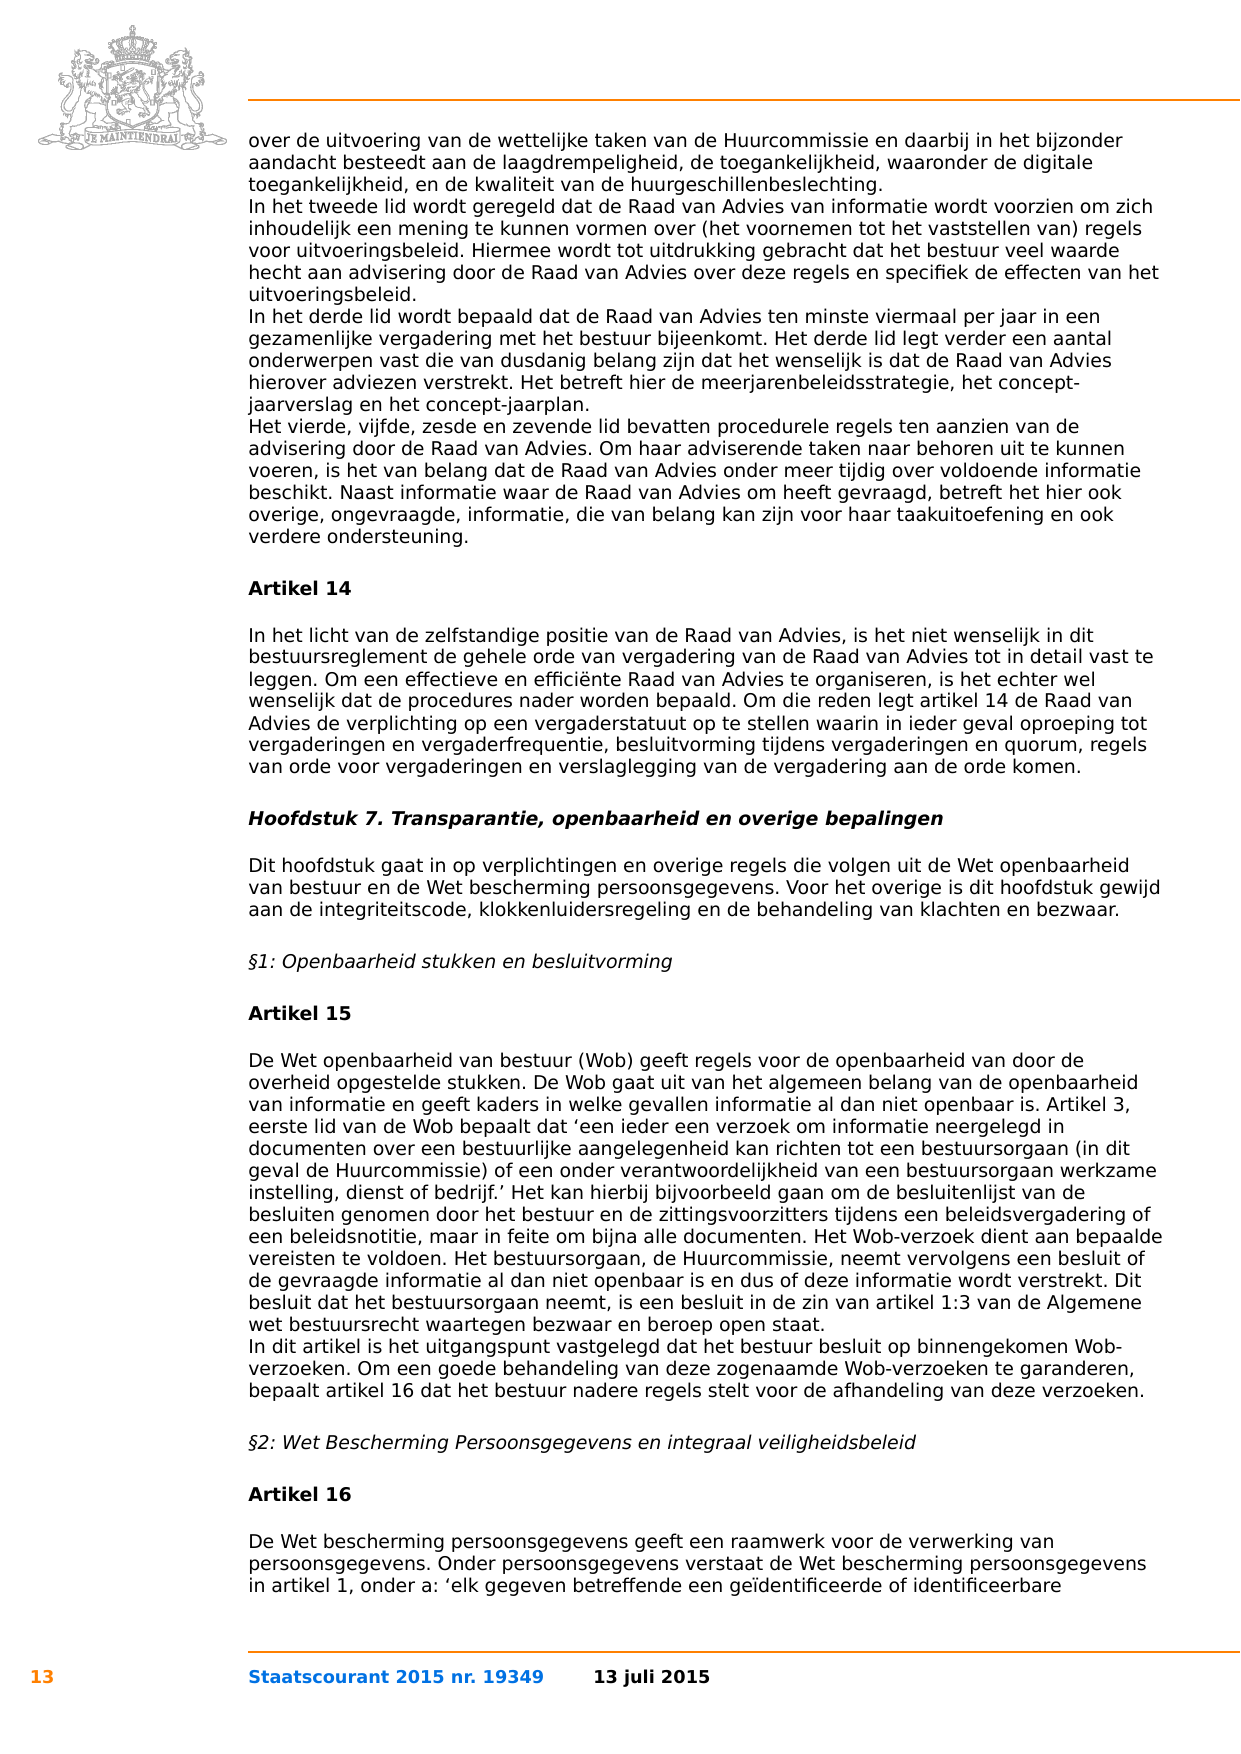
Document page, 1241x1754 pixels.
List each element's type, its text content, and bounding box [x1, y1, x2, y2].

text Dit hoofdstuk gaat in op verplichtingen en overige regels die volgen uit de Wet openbaarheid van bestuur en de Wet bescherming persoonsgegevens. Voor het overige is dit hoofdstuk gewijd aan de integriteitscode, klokkenluidersregeling en de behandeling van klachten en bezwaar. [248, 855, 1163, 921]
picture [38, 25, 227, 150]
text Het vierde, vijfde, zesde en zevende lid bevatten procedurele regels ten aanzien van de advisering door de Raad van Advies. Om haar adviserende taken naar behoren uit te kunnen voeren, is het van belang dat de Raad van Advies onder meer tijdig over voldoende informatie beschikt. Naast informatie waar de Raad van Advies om heeft gevraagd, betreft het hier ook overige, ongevraagde, informatie, die van belang kan zijn voor haar taakuitoefening en ook verdere ondersteuning. [248, 416, 1163, 547]
subtitle Artikel 16 [248, 1484, 1163, 1506]
subtitle §1: Openbaarheid stukken en besluitvorming [248, 951, 1163, 973]
subtitle §2: Wet Bescherming Persoonsgegevens en integraal veiligheidsbeleid [248, 1432, 1163, 1454]
text In het licht van de zelfstandige positie van de Raad van Advies, is het niet wenselijk in dit bestuursreglement de gehele orde van vergadering van de Raad van Advies tot in detail vast te leggen. Om een effectieve en efficiënte Raad van Advies te organiseren, is het echter wel wenselijk dat de procedures nader worden bepaald. Om die reden legt artikel 14 de Raad van Advies de verplichting op een vergaderstatuut op te stellen waarin in ieder geval oproeping tot vergaderingen en vergaderfrequentie, besluitvorming tijdens vergaderingen en quorum, regels van orde voor vergaderingen en verslaglegging van de vergadering aan de orde komen. [248, 624, 1163, 778]
subtitle Artikel 14 [248, 577, 1163, 599]
subtitle Hoofdstuk 7. Transparantie, openbaarheid en overige bepalingen [248, 808, 1163, 830]
subtitle Artikel 15 [248, 1003, 1163, 1025]
text In het derde lid wordt bepaald dat de Raad van Advies ten minste viermaal per jaar in een gezamenlijke vergadering met het bestuur bijeenkomt. Het derde lid legt verder een aantal onderwerpen vast die van dusdanig belang zijn dat het wenselijk is dat de Raad van Advies hierover adviezen verstrekt. Het betreft hier de meerjarenbeleidsstrategie, het concept-jaarverslag en het concept-jaarplan. [248, 306, 1163, 416]
text over de uitvoering van de wettelijke taken van de Huurcommissie en daarbij in het bijzonder aandacht besteedt aan de laagdrempeligheid, de toegankelijkheid, waaronder de digitale toegankelijkheid, en de kwaliteit van de huurgeschillenbeslechting. [248, 130, 1163, 196]
text De Wet bescherming persoonsgegevens geeft een raamwerk voor de verwerking van persoonsgegevens. Onder persoonsgegevens verstaat de Wet bescherming persoonsgegevens in artikel 1, onder a: ‘elk gegeven betreffende een geïdentificeerde of identificeerbare [248, 1531, 1163, 1597]
text In het tweede lid wordt geregeld dat de Raad van Advies van informatie wordt voorzien om zich inhoudelijk een mening te kunnen vormen over (het voornemen tot het vaststellen van) regels voor uitvoeringsbeleid. Hiermee wordt tot uitdrukking gebracht dat het bestuur veel waarde hecht aan advisering door de Raad van Advies over deze regels en specifiek de effecten van het uitvoeringsbeleid. [248, 196, 1163, 306]
text De Wet openbaarheid van bestuur (Wob) geeft regels voor de openbaarheid van door de overheid opgestelde stukken. De Wob gaat uit van het algemeen belang van de openbaarheid van informatie en geeft kaders in welke gevallen informatie al dan niet openbaar is. Artikel 3, eerste lid van de Wob bepaalt dat ‘een ieder een verzoek om informatie neergelegd in documenten over een bestuurlijke aangelegenheid kan richten tot een bestuursorgaan (in dit geval de Huurcommissie) of een onder verantwoordelijkheid van een bestuursorgaan werkzame instelling, dienst of bedrijf.’ Het kan hierbij bijvoorbeeld gaan om de besluitenlijst van de besluiten genomen door het bestuur en de zittingsvoorzitters tijdens een beleidsvergadering of een beleidsnotitie, maar in feite om bijna alle documenten. Het Wob-verzoek dient aan bepaalde vereisten te voldoen. Het bestuursorgaan, de Huurcommissie, neemt vervolgens een besluit of de gevraagde informatie al dan niet openbaar is en dus of deze informatie wordt verstrekt. Dit besluit dat het bestuursorgaan neemt, is een besluit in de zin van artikel 1:3 van de Algemene wet bestuursrecht waartegen bezwaar en beroep open staat. [248, 1050, 1163, 1336]
text In dit artikel is het uitgangspunt vastgelegd dat het bestuur besluit op binnengekomen Wob-verzoeken. Om een goede behandeling van deze zogenaamde Wob-verzoeken te garanderen, bepaalt artikel 16 dat het bestuur nadere regels stelt voor de afhandeling van deze verzoeken. [248, 1336, 1163, 1402]
